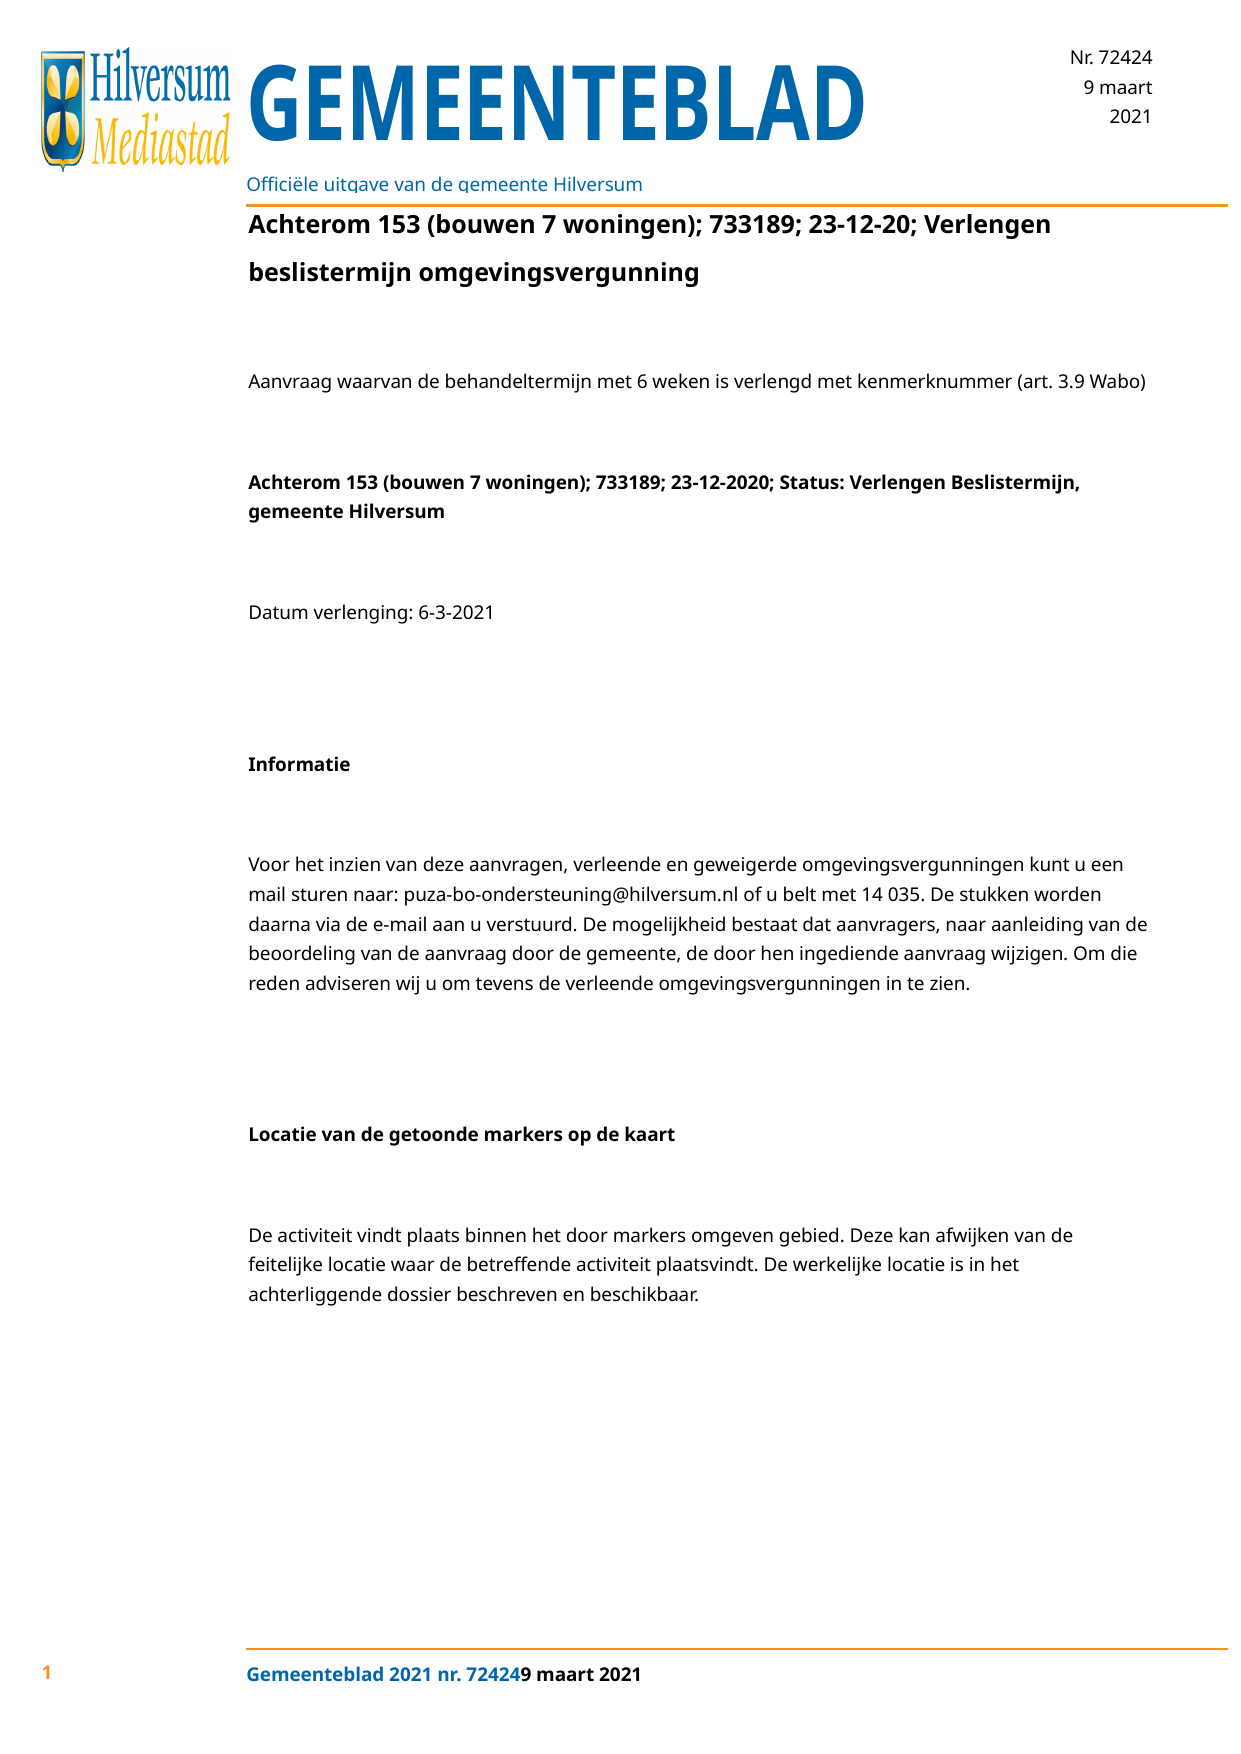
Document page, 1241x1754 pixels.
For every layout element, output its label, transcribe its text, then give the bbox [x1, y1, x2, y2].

text Locatie van de getoonde markers op de kaart [248, 1121, 1152, 1147]
text Achterom 153 (bouwen 7 woningen); 733189; 23-12-20; Verlengen beslistermijn omgevingsvergunning [248, 207, 1152, 288]
text De activiteit vindt plaats binnen het door markers omgeven gebied. Deze kan afwijken van de feitelijke locatie waar de betreffende activiteit plaatsvindt. De werkelijke locatie is in het achterliggende dossier beschreven en beschikbaar. [248, 1222, 1152, 1307]
text Informatie [248, 751, 1152, 777]
text Aanvraag waarvan de behandeltermijn met 6 weken is verlengd met kenmerknummer (art. 3.9 Wabo) [248, 368, 1152, 394]
text Voor het inzien van deze aanvragen, verleende en geweigerde omgevingsvergunningen kunt u een mail sturen naar: puza-bo-ondersteuning@hilversum.nl of u belt met 14 035. De stukken worden daarna via de e-mail aan u verstuurd. De mogelijkheid bestaat dat aanvragers, naar aanleiding van de beoordeling van de aanvraag door de gemeente, de door hen ingediende aanvraag wijzigen. Om die reden adviseren wij u om tevens de verleende omgevingsvergunningen in te zien. [248, 852, 1152, 996]
text Achterom 153 (bouwen 7 woningen); 733189; 23-12-2020; Status: Verlengen Beslistermijn, gemeente Hilversum [248, 469, 1152, 524]
text Datum verlenging: 6-3-2021 [248, 599, 1152, 625]
picture [41, 47, 231, 172]
